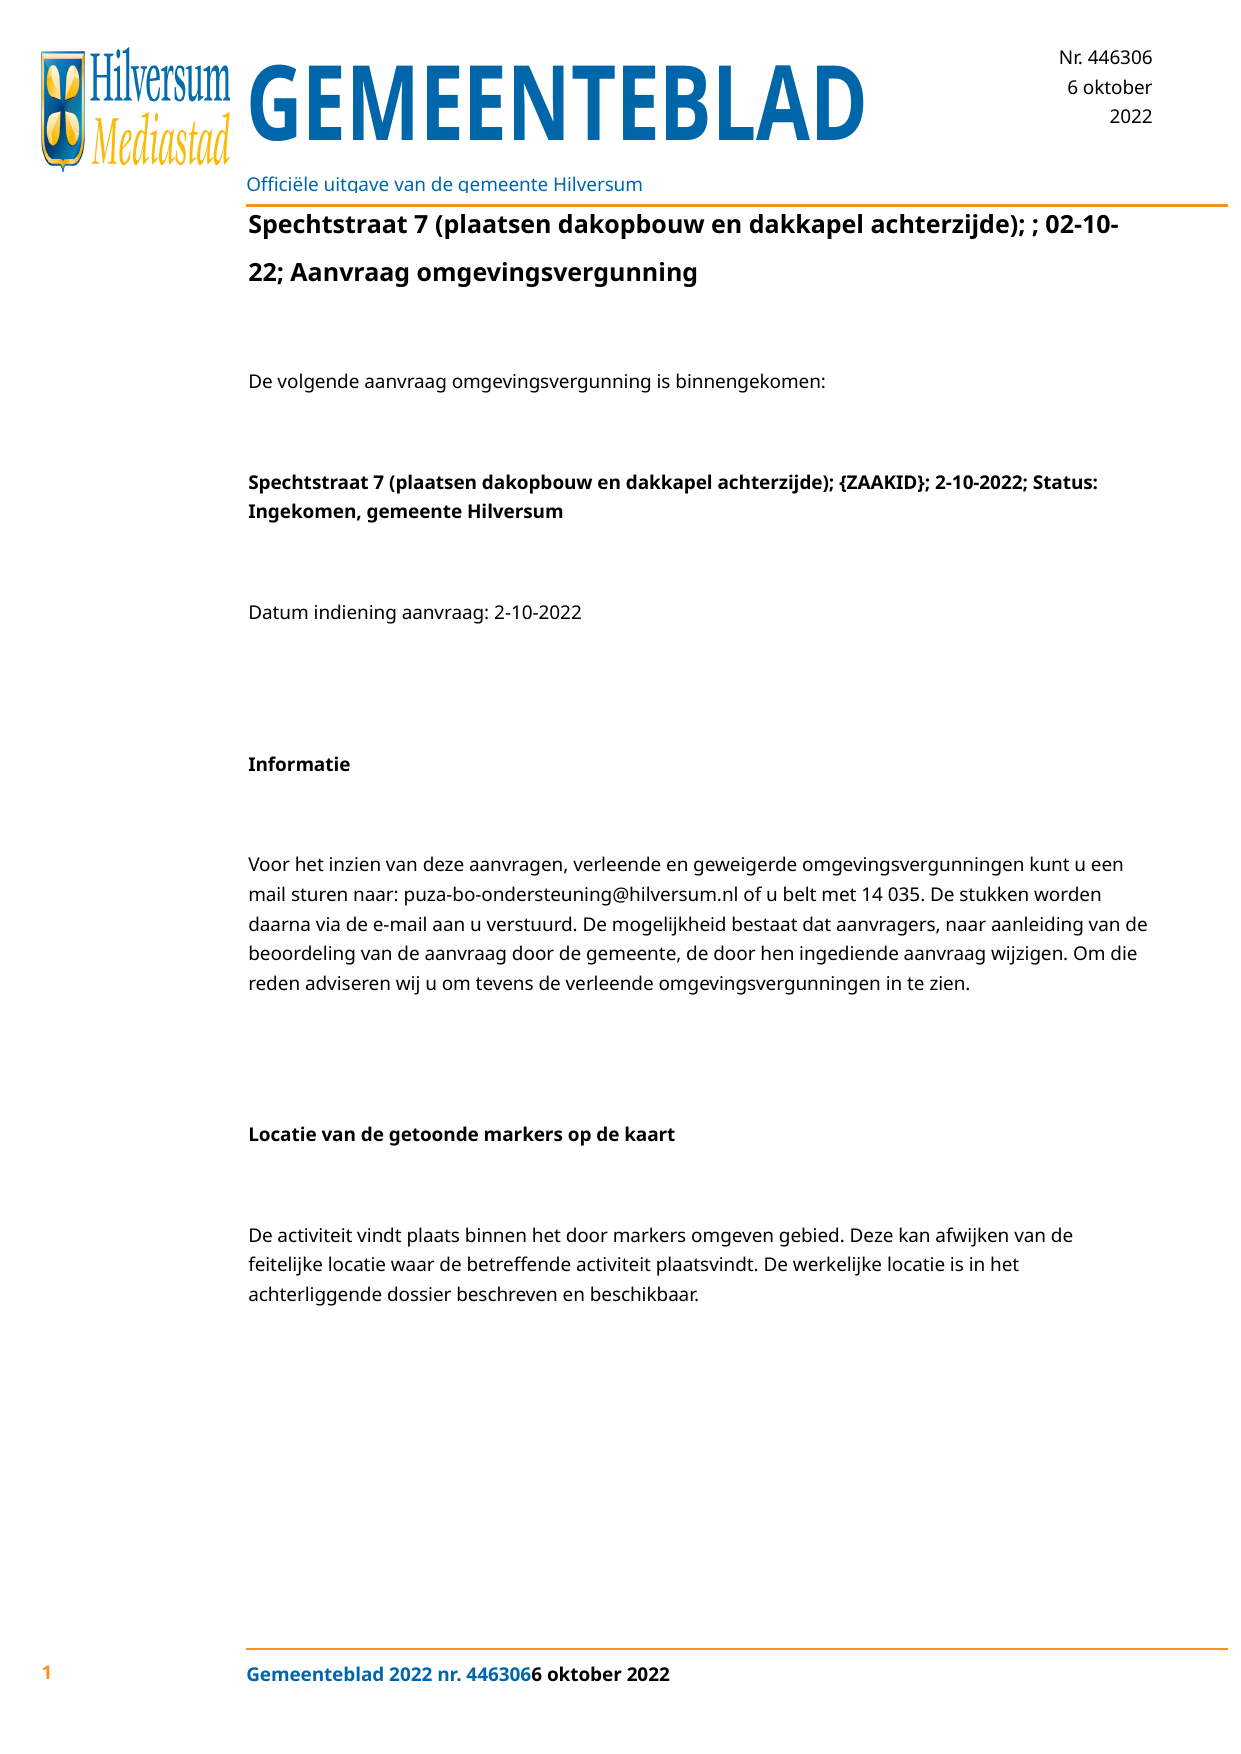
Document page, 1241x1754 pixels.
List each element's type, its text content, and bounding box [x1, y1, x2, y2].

text Spechtstraat 7 (plaatsen dakopbouw en dakkapel achterzijde); ; 02-10-22; Aanvraag omgevingsvergunning [248, 207, 1152, 288]
text Datum indiening aanvraag: 2-10-2022 [248, 599, 1152, 625]
picture [41, 47, 231, 172]
text Locatie van de getoonde markers op de kaart [248, 1121, 1152, 1147]
text De activiteit vindt plaats binnen het door markers omgeven gebied. Deze kan afwijken van de feitelijke locatie waar de betreffende activiteit plaatsvindt. De werkelijke locatie is in het achterliggende dossier beschreven en beschikbaar. [248, 1222, 1152, 1307]
text Informatie [248, 751, 1152, 777]
text Spechtstraat 7 (plaatsen dakopbouw en dakkapel achterzijde); {ZAAKID}; 2-10-2022; Status: Ingekomen, gemeente Hilversum [248, 469, 1152, 524]
text Voor het inzien van deze aanvragen, verleende en geweigerde omgevingsvergunningen kunt u een mail sturen naar: puza-bo-ondersteuning@hilversum.nl of u belt met 14 035. De stukken worden daarna via de e-mail aan u verstuurd. De mogelijkheid bestaat dat aanvragers, naar aanleiding van de beoordeling van de aanvraag door de gemeente, de door hen ingediende aanvraag wijzigen. Om die reden adviseren wij u om tevens de verleende omgevingsvergunningen in te zien. [248, 852, 1152, 996]
text De volgende aanvraag omgevingsvergunning is binnengekomen: [248, 368, 1152, 394]
